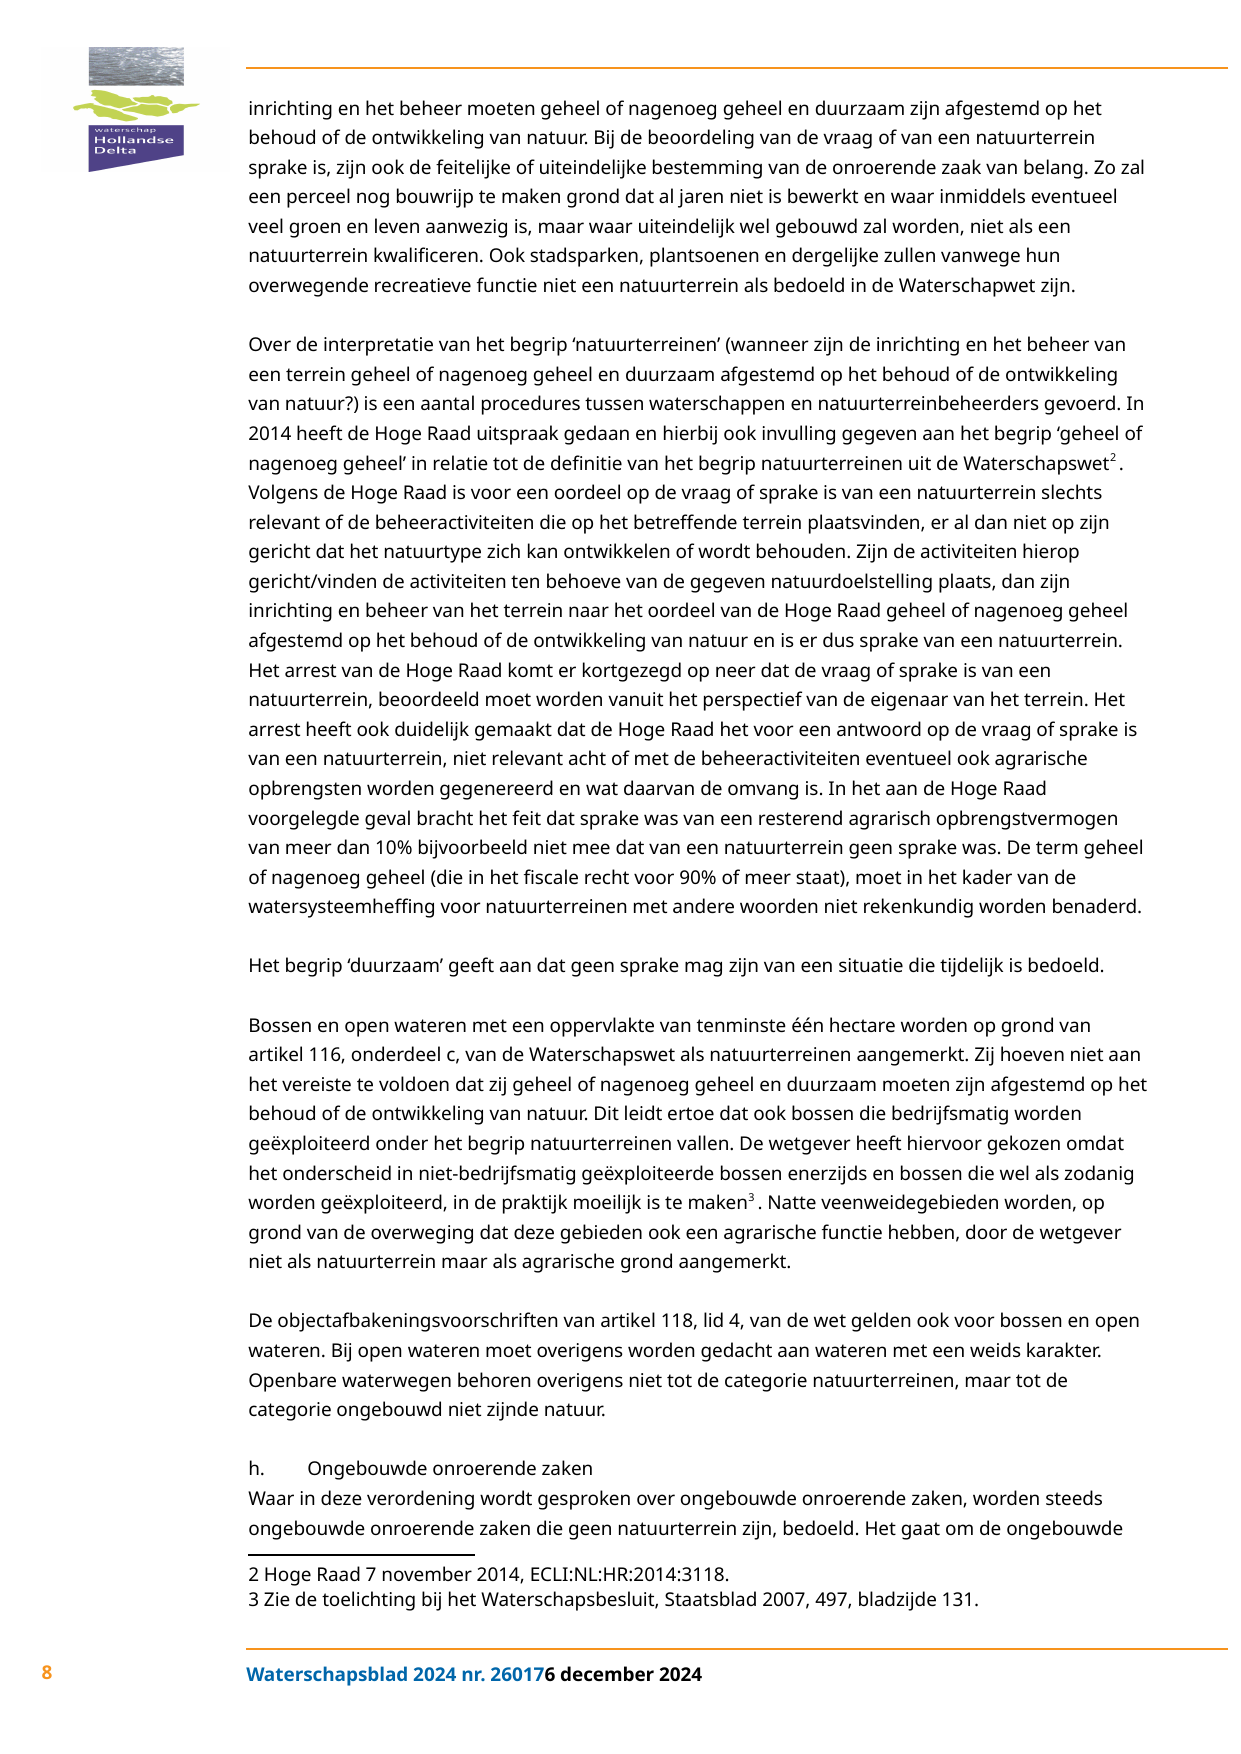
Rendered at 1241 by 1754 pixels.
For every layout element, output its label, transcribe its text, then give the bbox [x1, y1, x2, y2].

text De objectafbakeningsvoorschriften van artikel 118, lid 4, van de wet gelden ook voor bossen en open wateren. Bij open wateren moet overigens worden gedacht aan wateren met een weids karakter. Openbare waterwegen behoren overigens niet tot de categorie natuurterreinen, maar tot de categorie ongebouwd niet zijnde natuur. [248, 1308, 1152, 1422]
text Zie de toelichting bij het Waterschapsbesluit, Staatsblad 2007, 497, bladzijde 131. [248, 1586, 1152, 1612]
text Waar in deze verordening wordt gesproken over ongebouwde onroerende zaken, worden steeds ongebouwde onroerende zaken die geen natuurterrein zijn, bedoeld. Het gaat om de ongebouwde [248, 1485, 1152, 1541]
text Over de interpretatie van het begrip ‘natuurterreinen’ (wanneer zijn de inrichting en het beheer van een terrein geheel of nagenoeg geheel en duurzaam afgestemd op het behoud of de ontwikkeling van natuur?) is een aantal procedures tussen waterschappen en natuurterreinbeheerders gevoerd. In 2014 heeft de Hoge Raad uitspraak gedaan en hierbij ook invulling gegeven aan het begrip ‘geheel of nagenoeg geheel’ in relatie tot de definitie van het begrip natuurterreinen uit de Waterschapswet. Volgens de Hoge Raad is voor een oordeel op de vraag of sprake is van een natuurterrein slechts relevant of de beheeractiviteiten die op het betreffende terrein plaatsvinden, er al dan niet op zijn gericht dat het natuurtype zich kan ontwikkelen of wordt behouden. Zijn de activiteiten hierop gericht/vinden de activiteiten ten behoeve van de gegeven natuurdoelstelling plaats, dan zijn inrichting en beheer van het terrein naar het oordeel van de Hoge Raad geheel of nagenoeg geheel afgestemd op het behoud of de ontwikkeling van natuur en is er dus sprake van een natuurterrein. Het arrest van de Hoge Raad komt er kortgezegd op neer dat de vraag of sprake is van een natuurterrein, beoordeeld moet worden vanuit het perspectief van de eigenaar van het terrein. Het arrest heeft ook duidelijk gemaakt dat de Hoge Raad het voor een antwoord op de vraag of sprake is van een natuurterrein, niet relevant acht of met de beheeractiviteiten eventueel ook agrarische opbrengsten worden gegenereerd en wat daarvan de omvang is. In het aan de Hoge Raad voorgelegde geval bracht het feit dat sprake was van een resterend agrarisch opbrengstvermogen van meer dan 10% bijvoorbeeld niet mee dat van een natuurterrein geen sprake was. De term geheel of nagenoeg geheel (die in het fiscale recht voor 90% of meer staat), moet in het kader van de watersysteemheffing voor natuurterreinen met andere woorden niet rekenkundig worden benaderd. [248, 331, 1152, 919]
list Ongebouwde onroerende zaken [248, 1456, 1152, 1481]
text Bossen en open wateren met een oppervlakte van tenminste één hectare worden op grond van artikel 116, onderdeel c, van de Waterschapswet als natuurterreinen aangemerkt. Zij hoeven niet aan het vereiste te voldoen dat zij geheel of nagenoeg geheel en duurzaam moeten zijn afgestemd op het behoud of de ontwikkeling van natuur. Dit leidt ertoe dat ook bossen die bedrijfsmatig worden geëxploiteerd onder het begrip natuurterreinen vallen. De wetgever heeft hiervoor gekozen omdat het onderscheid in niet-bedrijfsmatig geëxploiteerde bossen enerzijds en bossen die wel als zodanig worden geëxploiteerd, in de praktijk moeilijk is te maken. Natte veenweidegebieden worden, op grond van de overweging dat deze gebieden ook een agrarische functie hebben, door de wetgever niet als natuurterrein maar als agrarische grond aangemerkt. [248, 1012, 1152, 1274]
text Hoge Raad 7 november 2014, ECLI:NL:HR:2014:3118. [248, 1561, 1152, 1586]
picture [41, 47, 231, 172]
text Het begrip ‘duurzaam’ geeft aan dat geen sprake mag zijn van een situatie die tijdelijk is bedoeld. [248, 953, 1152, 978]
text inrichting en het beheer moeten geheel of nagenoeg geheel en duurzaam zijn afgestemd op het behoud of de ontwikkeling van natuur. Bij de beoordeling van de vraag of van een natuurterrein sprake is, zijn ook de feitelijke of uiteindelijke bestemming van de onroerende zaak van belang. Zo zal een perceel nog bouwrijp te maken grond dat al jaren niet is bewerkt en waar inmiddels eventueel veel groen en leven aanwezig is, maar waar uiteindelijk wel gebouwd zal worden, niet als een natuurterrein kwalificeren. Ook stadsparken, plantsoenen en dergelijke zullen vanwege hun overwegende recreatieve functie niet een natuurterrein als bedoeld in de Waterschapwet zijn. [248, 95, 1152, 298]
